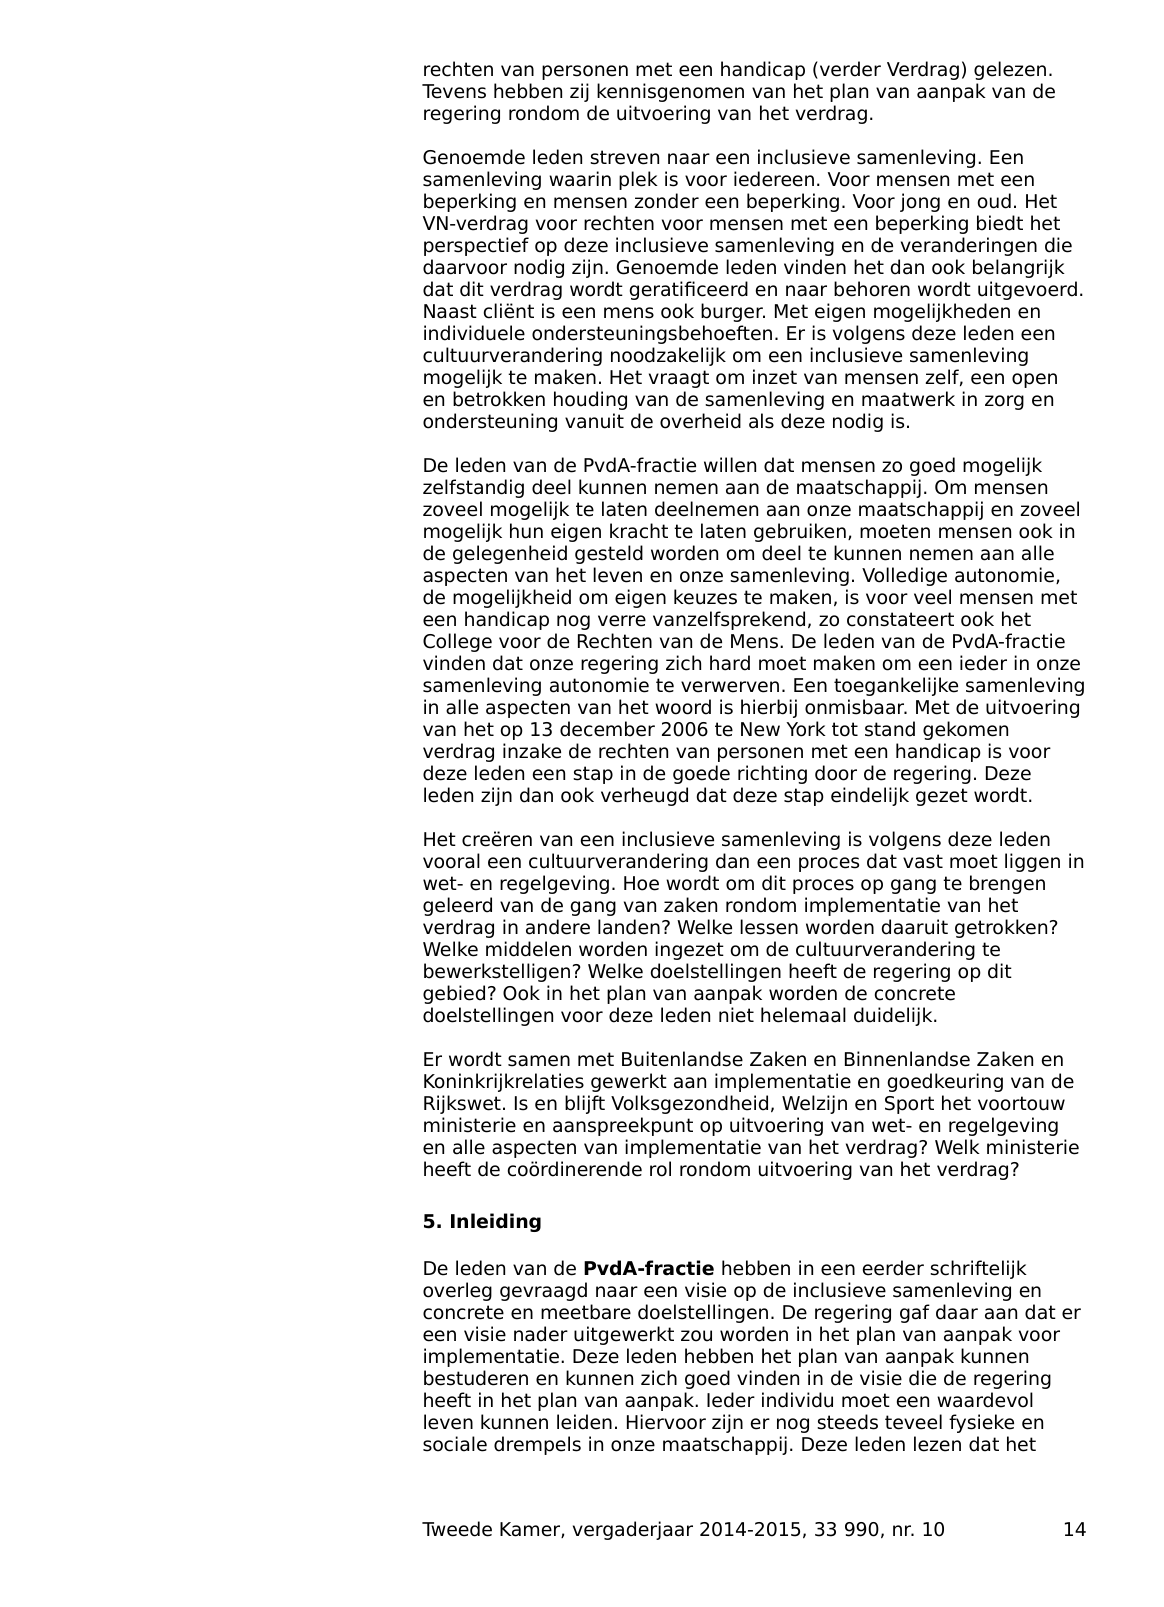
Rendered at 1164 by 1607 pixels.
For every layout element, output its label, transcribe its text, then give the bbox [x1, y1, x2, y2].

subtitle 5. Inleiding [422, 1211, 1087, 1233]
text Er wordt samen met Buitenlandse Zaken en Binnenlandse Zaken en Koninkrijkrelaties gewerkt aan implementatie en goedkeuring van de Rijkswet. Is en blijft Volksgezondheid, Welzijn en Sport het voortouw ministerie en aanspreekpunt op uitvoering van wet- en regelgeving en alle aspecten van implementatie van het verdrag? Welk ministerie heeft de coördinerende rol rondom uitvoering van het verdrag? [422, 1049, 1087, 1181]
text Het creëren van een inclusieve samenleving is volgens deze leden vooral een cultuurverandering dan een proces dat vast moet liggen in wet- en regelgeving. Hoe wordt om dit proces op gang te brengen geleerd van de gang van zaken rondom implementatie van het verdrag in andere landen? Welke lessen worden daaruit getrokken? Welke middelen worden ingezet om de cultuurverandering te bewerkstelligen? Welke doelstellingen heeft de regering op dit gebied? Ook in het plan van aanpak worden de concrete doelstellingen voor deze leden niet helemaal duidelijk. [422, 829, 1087, 1027]
text De leden van de PvdA-fractie willen dat mensen zo goed mogelijk zelfstandig deel kunnen nemen aan de maatschappij. Om mensen zoveel mogelijk te laten deelnemen aan onze maatschappij en zoveel mogelijk hun eigen kracht te laten gebruiken, moeten mensen ook in de gelegenheid gesteld worden om deel te kunnen nemen aan alle aspecten van het leven en onze samenleving. Volledige autonomie, de mogelijkheid om eigen keuzes te maken, is voor veel mensen met een handicap nog verre vanzelfsprekend, zo constateert ook het College voor de Rechten van de Mens. De leden van de PvdA-fractie vinden dat onze regering zich hard moet maken om een ieder in onze samenleving autonomie te verwerven. Een toegankelijke samenleving in alle aspecten van het woord is hierbij onmisbaar. Met de uitvoering van het op 13 december 2006 te New York tot stand gekomen verdrag inzake de rechten van personen met een handicap is voor deze leden een stap in de goede richting door de regering. Deze leden zijn dan ook verheugd dat deze stap eindelijk gezet wordt. [422, 455, 1087, 807]
text De leden van de PvdA-fractie hebben in een eerder schriftelijk overleg gevraagd naar een visie op de inclusieve samenleving en concrete en meetbare doelstellingen. De regering gaf daar aan dat er een visie nader uitgewerkt zou worden in het plan van aanpak voor implementatie. Deze leden hebben het plan van aanpak kunnen bestuderen en kunnen zich goed vinden in de visie die de regering heeft in het plan van aanpak. Ieder individu moet een waardevol leven kunnen leiden. Hiervoor zijn er nog steeds teveel fysieke en sociale drempels in onze maatschappij. Deze leden lezen dat het [422, 1258, 1087, 1456]
text Genoemde leden streven naar een inclusieve samenleving. Een samenleving waarin plek is voor iedereen. Voor mensen met een beperking en mensen zonder een beperking. Voor jong en oud. Het VN-verdrag voor rechten voor mensen met een beperking biedt het perspectief op deze inclusieve samenleving en de veranderingen die daarvoor nodig zijn. Genoemde leden vinden het dan ook belangrijk dat dit verdrag wordt geratificeerd en naar behoren wordt uitgevoerd. Naast cliënt is een mens ook burger. Met eigen mogelijkheden en individuele ondersteuningsbehoeften. Er is volgens deze leden een cultuurverandering noodzakelijk om een inclusieve samenleving mogelijk te maken. Het vraagt om inzet van mensen zelf, een open en betrokken houding van de samenleving en maatwerk in zorg en ondersteuning vanuit de overheid als deze nodig is. [422, 147, 1087, 433]
text rechten van personen met een handicap (verder Verdrag) gelezen. Tevens hebben zij kennisgenomen van het plan van aanpak van de regering rondom de uitvoering van het verdrag. [422, 59, 1087, 125]
